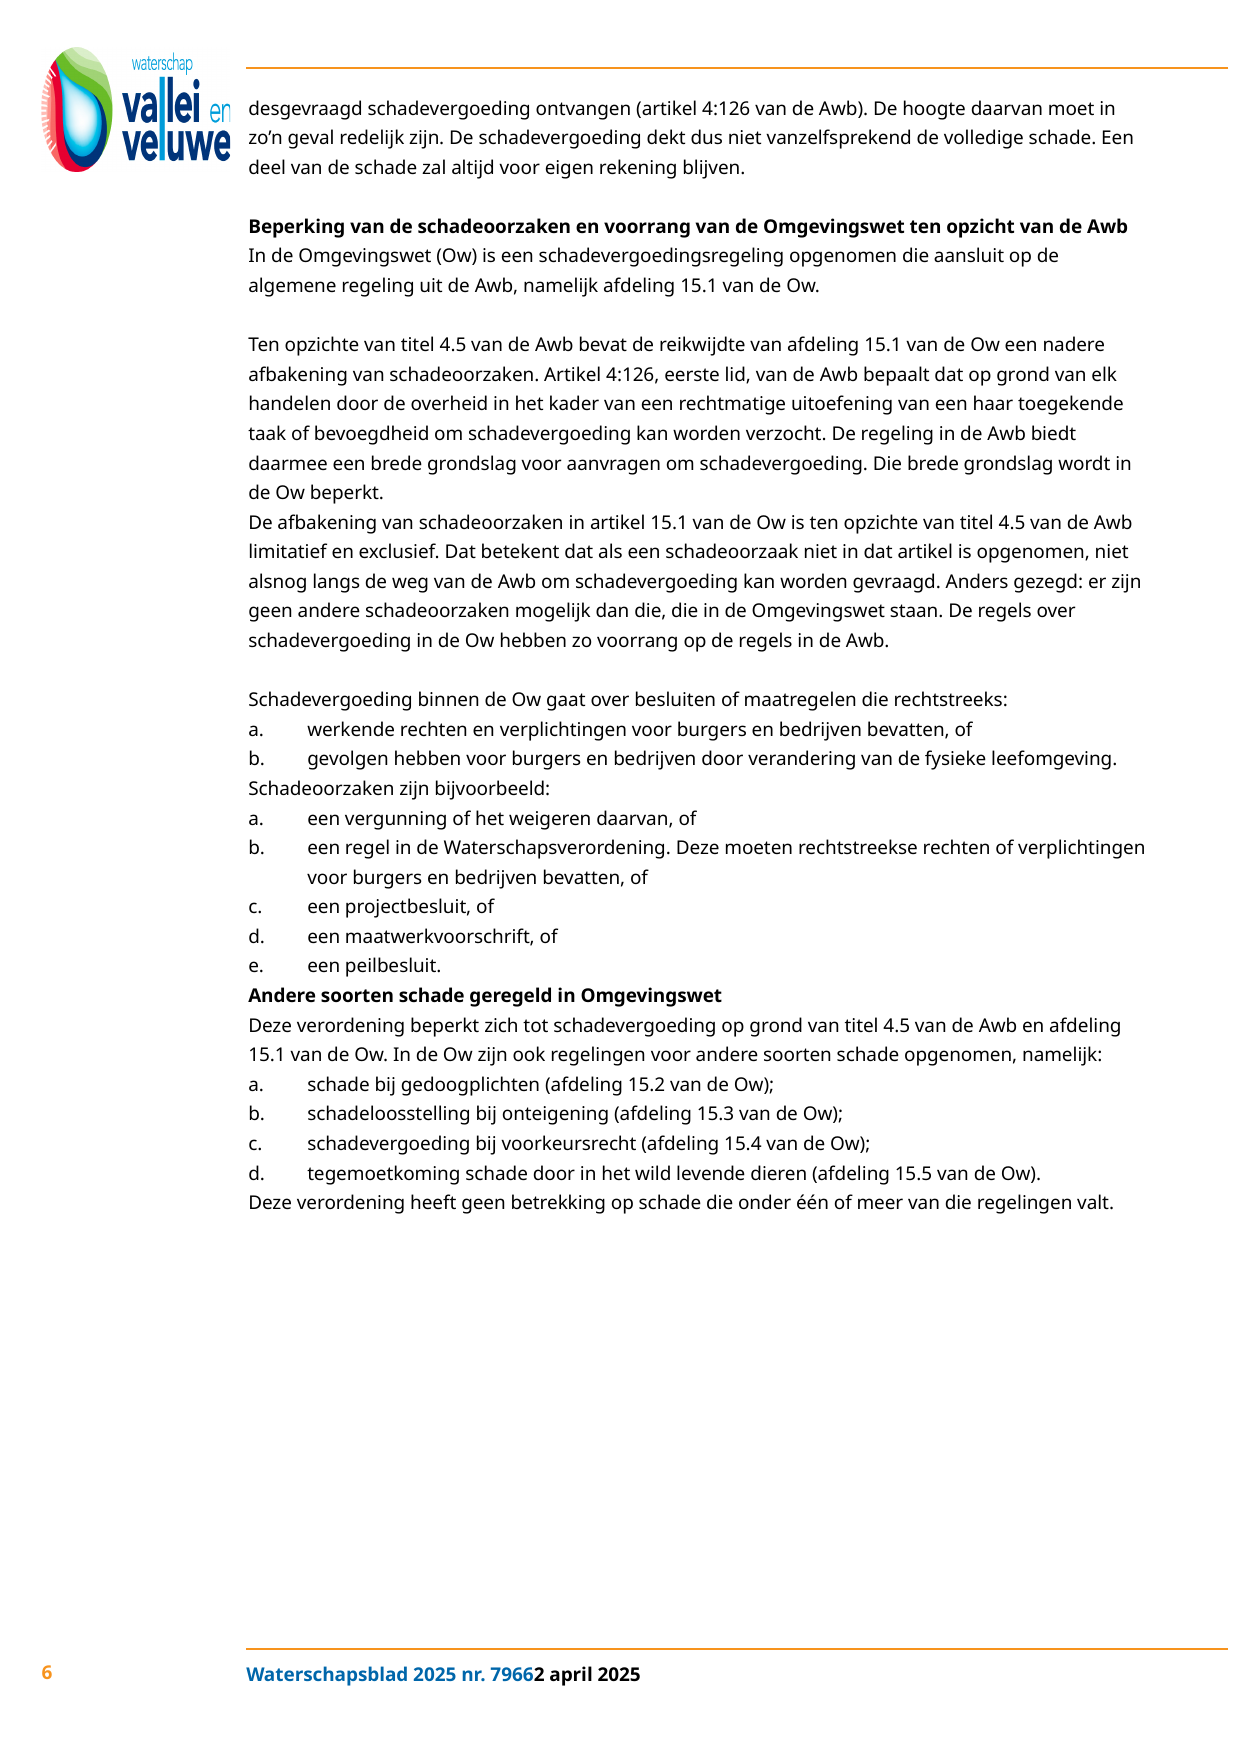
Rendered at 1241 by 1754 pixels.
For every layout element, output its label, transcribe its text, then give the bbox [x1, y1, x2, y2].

list een vergunning of het weigeren daarvan, of [248, 805, 1152, 831]
text Schadevergoeding binnen de Ow gaat over besluiten of maatregelen die rechtstreeks: [248, 686, 1152, 712]
picture [41, 47, 231, 172]
text De afbakening van schadeoorzaken in artikel 15.1 van de Ow is ten opzichte van titel 4.5 van de Awb limitatief en exclusief. Dat betekent dat als een schadeoorzaak niet in dat artikel is opgenomen, niet alsnog langs de weg van de Awb om schadevergoeding kan worden gevraagd. Anders gezegd: er zijn geen andere schadeoorzaken mogelijk dan die, die in de Omgevingswet staan. De regels over schadevergoeding in de Ow hebben zo voorrang op de regels in de Awb. [248, 509, 1152, 653]
list schade bij gedoogplichten (afdeling 15.2 van de Ow); [248, 1071, 1152, 1097]
text Schadeoorzaken zijn bijvoorbeeld: [248, 775, 1152, 801]
text desgevraagd schadevergoeding ontvangen (artikel 4:126 van de Awb). De hoogte daarvan moet in zo’n geval redelijk zijn. De schadevergoeding dekt dus niet vanzelfsprekend de volledige schade. Een deel van de schade zal altijd voor eigen rekening blijven. [248, 95, 1152, 180]
list een maatwerkvoorschrift, of [248, 923, 1152, 949]
text Deze verordening beperkt zich tot schadevergoeding op grond van titel 4.5 van de Awb en afdeling 15.1 van de Ow. In de Ow zijn ook regelingen voor andere soorten schade opgenomen, namelijk: [248, 1012, 1152, 1067]
text In de Omgevingswet (Ow) is een schadevergoedingsregeling opgenomen die aansluit op de algemene regeling uit de Awb, namelijk afdeling 15.1 van de Ow. [248, 243, 1152, 298]
list een regel in de Waterschapsverordening. Deze moeten rechtstreekse rechten of verplichtingen voor burgers en bedrijven bevatten, of [248, 834, 1152, 890]
list schadevergoeding bij voorkeursrecht (afdeling 15.4 van de Ow); [248, 1130, 1152, 1156]
list werkende rechten en verplichtingen voor burgers en bedrijven bevatten, of [248, 716, 1152, 742]
text Andere soorten schade geregeld in Omgevingswet [248, 982, 1152, 1008]
text Beperking van de schadeoorzaken en voorrang van de Omgevingswet ten opzicht van de Awb [248, 213, 1152, 239]
list gevolgen hebben voor burgers en bedrijven door verandering van de fysieke leefomgeving. [248, 746, 1152, 771]
list een peilbesluit. [248, 953, 1152, 978]
list schadeloosstelling bij onteigening (afdeling 15.3 van de Ow); [248, 1101, 1152, 1126]
list tegemoetkoming schade door in het wild levende dieren (afdeling 15.5 van de Ow). [248, 1160, 1152, 1186]
text Ten opzichte van titel 4.5 van de Awb bevat de reikwijdte van afdeling 15.1 van de Ow een nadere afbakening van schadeoorzaken. Artikel 4:126, eerste lid, van de Awb bepaalt dat op grond van elk handelen door de overheid in het kader van een rechtmatige uitoefening van een haar toegekende taak of bevoegdheid om schadevergoeding kan worden verzocht. De regeling in de Awb biedt daarmee een brede grondslag voor aanvragen om schadevergoeding. Die brede grondslag wordt in de Ow beperkt. [248, 331, 1152, 505]
text Deze verordening heeft geen betrekking op schade die onder één of meer van die regelingen valt. [248, 1189, 1152, 1215]
list een projectbesluit, of [248, 893, 1152, 919]
